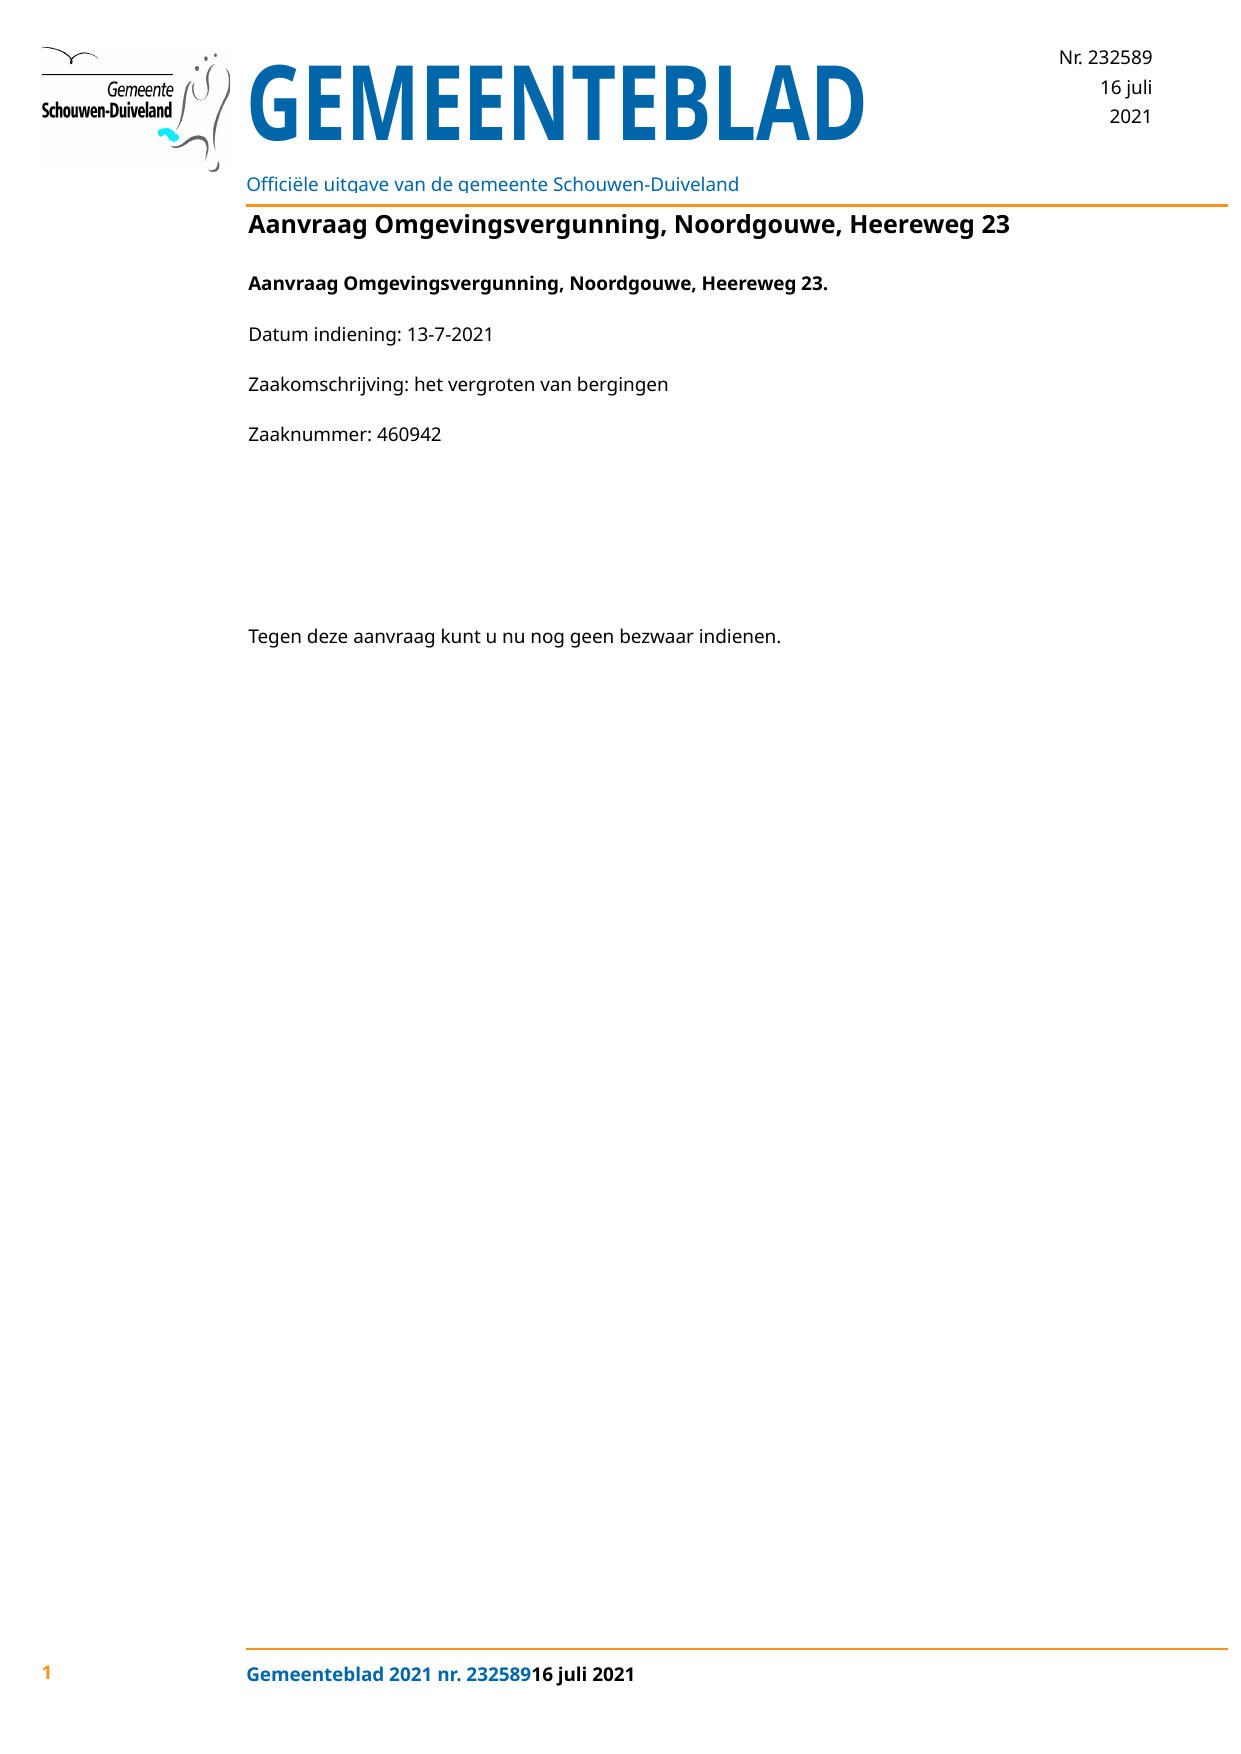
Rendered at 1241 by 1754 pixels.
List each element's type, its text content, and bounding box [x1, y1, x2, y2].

text Aanvraag Omgevingsvergunning, Noordgouwe, Heereweg 23 [248, 207, 1152, 241]
text Zaakomschrijving: het vergroten van bergingen [248, 371, 1152, 397]
text Datum indiening: 13-7-2021 [248, 321, 1152, 346]
text Tegen deze aanvraag kunt u nu nog geen bezwaar indienen. [248, 623, 1152, 649]
text Aanvraag Omgevingsvergunning, Noordgouwe, Heereweg 23. [248, 270, 1152, 296]
picture [41, 47, 231, 172]
text Zaaknummer: 460942 [248, 422, 1152, 447]
